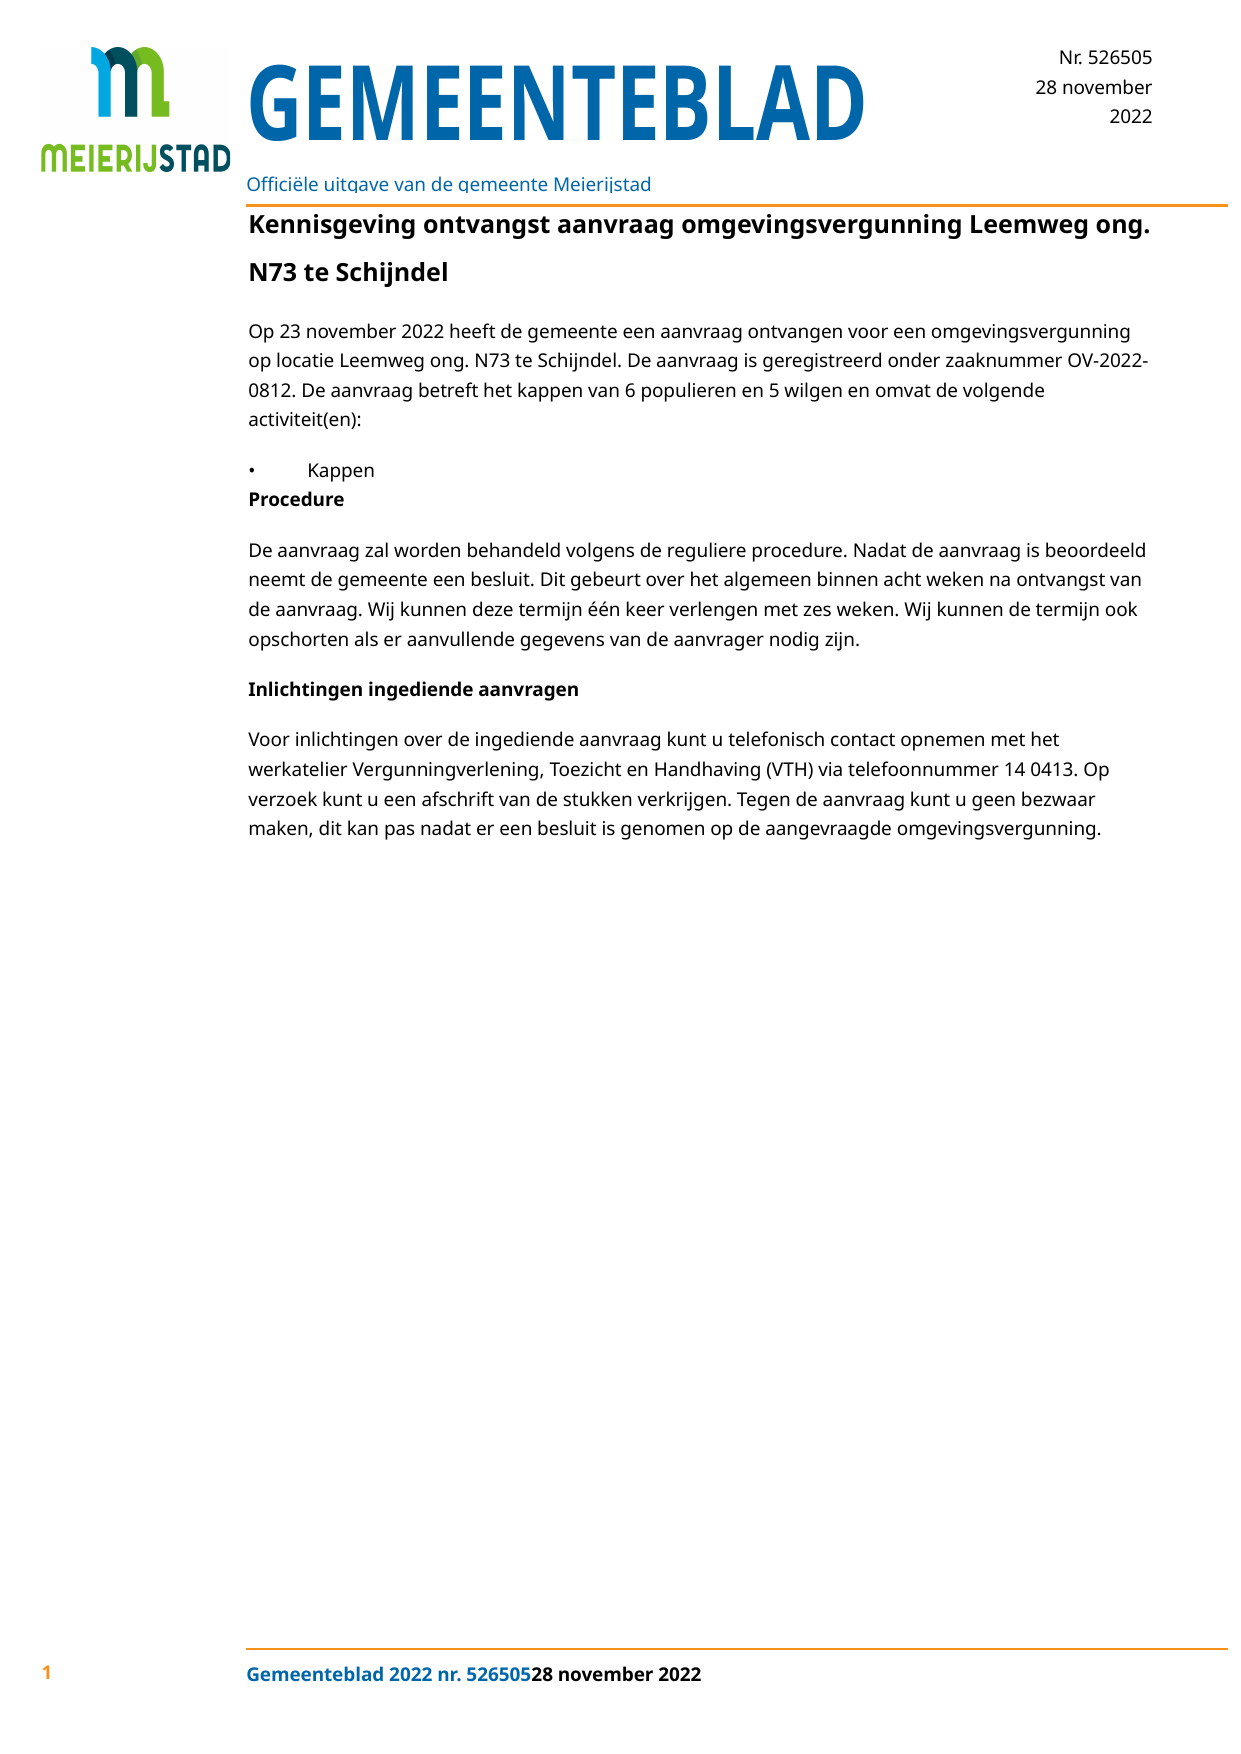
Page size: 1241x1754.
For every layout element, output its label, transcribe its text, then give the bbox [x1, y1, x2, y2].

text Procedure [248, 487, 1152, 512]
text Inlichtingen ingediende aanvragen [248, 676, 1152, 702]
text Kennisgeving ontvangst aanvraag omgevingsvergunning Leemweg ong. N73 te Schijndel [248, 207, 1152, 288]
text Voor inlichtingen over de ingediende aanvraag kunt u telefonisch contact opnemen met het werkatelier Vergunningverlening, Toezicht en Handhaving (VTH) via telefoonnummer 14 0413. Op verzoek kunt u een afschrift van de stukken verkrijgen. Tegen de aanvraag kunt u geen bezwaar maken, dit kan pas nadat er een besluit is genomen op de aangevraagde omgevingsvergunning. [248, 727, 1152, 841]
text De aanvraag zal worden behandeld volgens de reguliere procedure. Nadat de aanvraag is beoordeeld neemt de gemeente een besluit. Dit gebeurt over het algemeen binnen acht weken na ontvangst van de aanvraag. Wij kunnen deze termijn één keer verlengen met zes weken. Wij kunnen de termijn ook opschorten als er aanvullende gegevens van de aanvrager nodig zijn. [248, 537, 1152, 652]
text Op 23 november 2022 heeft de gemeente een aanvraag ontvangen voor een omgevingsvergunning op locatie Leemweg ong. N73 te Schijndel. De aanvraag is geregistreerd onder zaaknummer OV-2022-0812. De aanvraag betreft het kappen van 6 populieren en 5 wilgen en omvat de volgende activiteit(en): [248, 318, 1152, 432]
picture [41, 47, 231, 172]
list Kappen [248, 457, 1152, 483]
